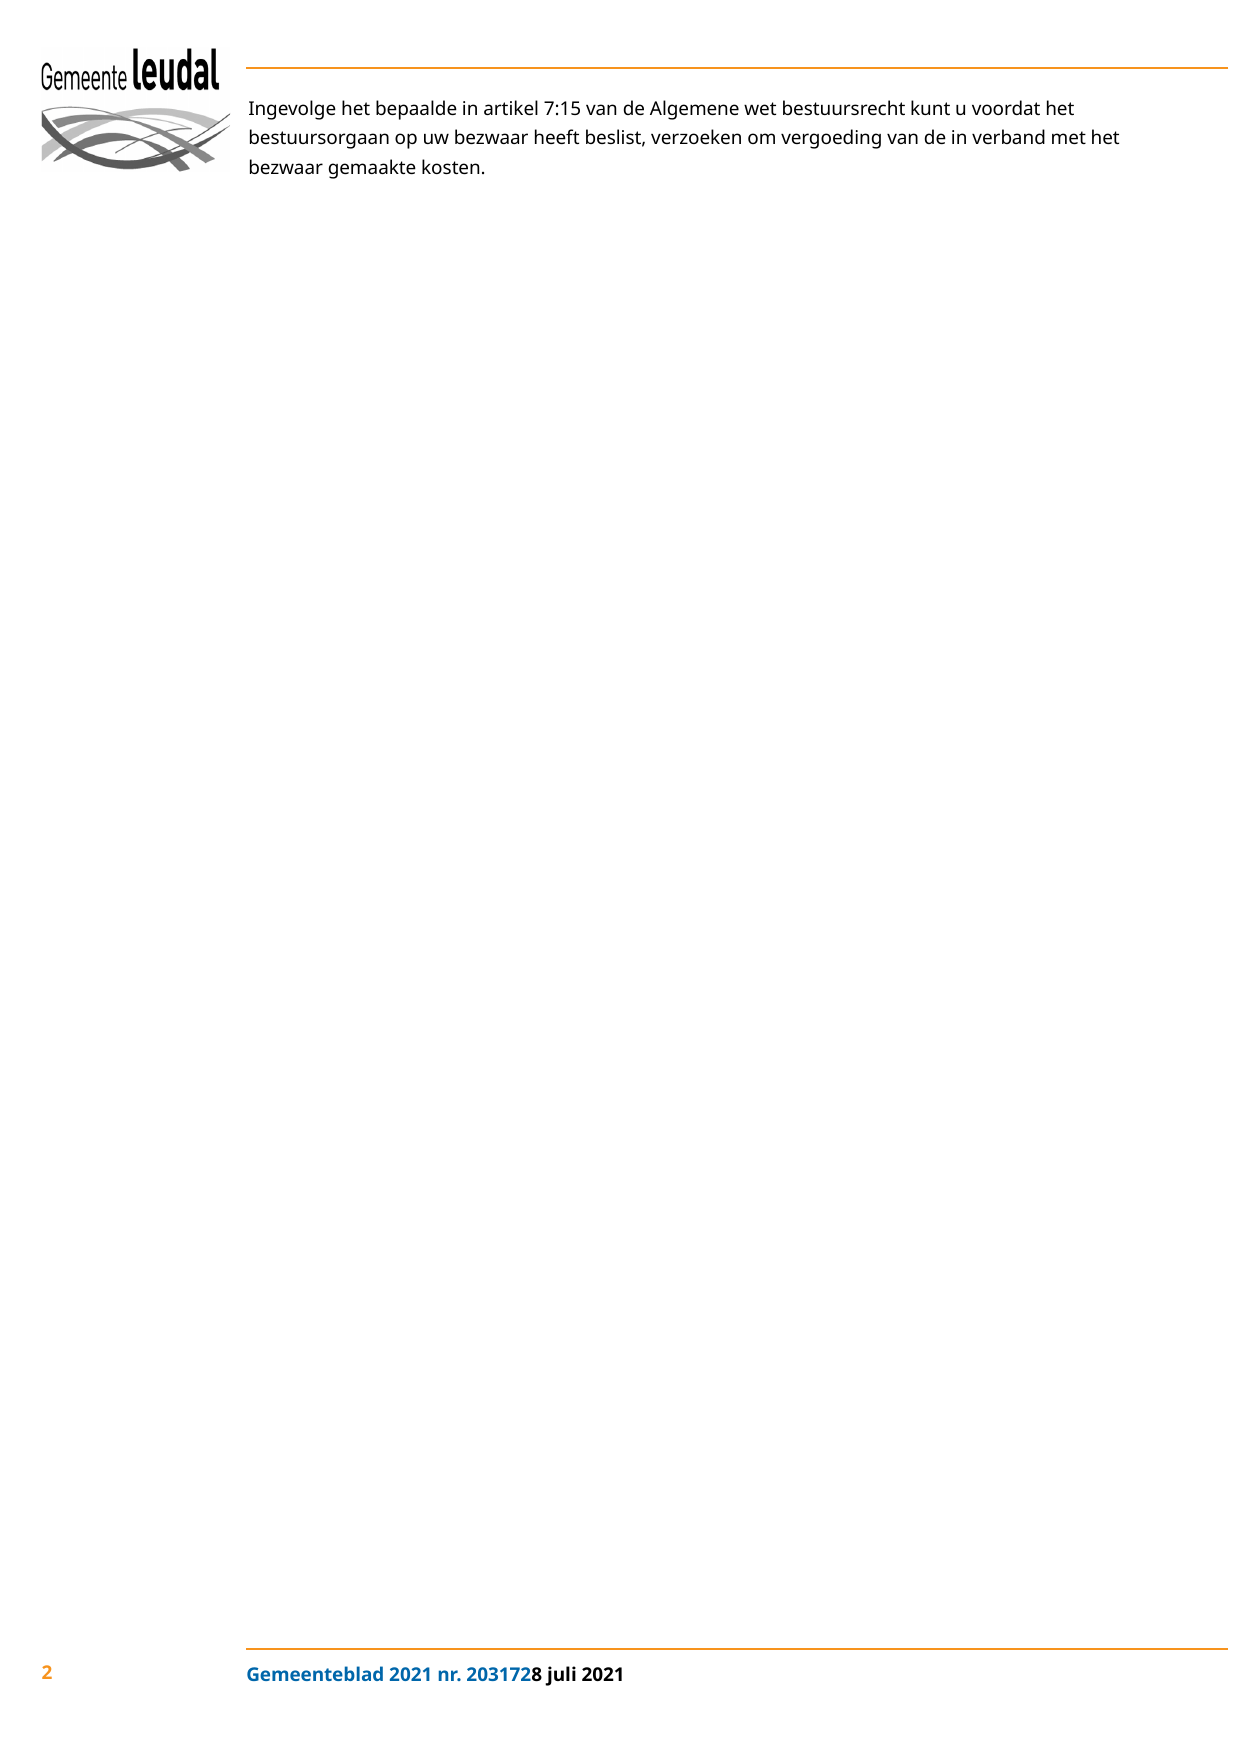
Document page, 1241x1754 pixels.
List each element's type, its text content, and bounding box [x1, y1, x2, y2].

text Ingevolge het bepaalde in artikel 7:15 van de Algemene wet bestuursrecht kunt u voordat het bestuursorgaan op uw bezwaar heeft beslist, verzoeken om vergoeding van de in verband met het bezwaar gemaakte kosten. [248, 95, 1152, 180]
picture [41, 47, 231, 172]
